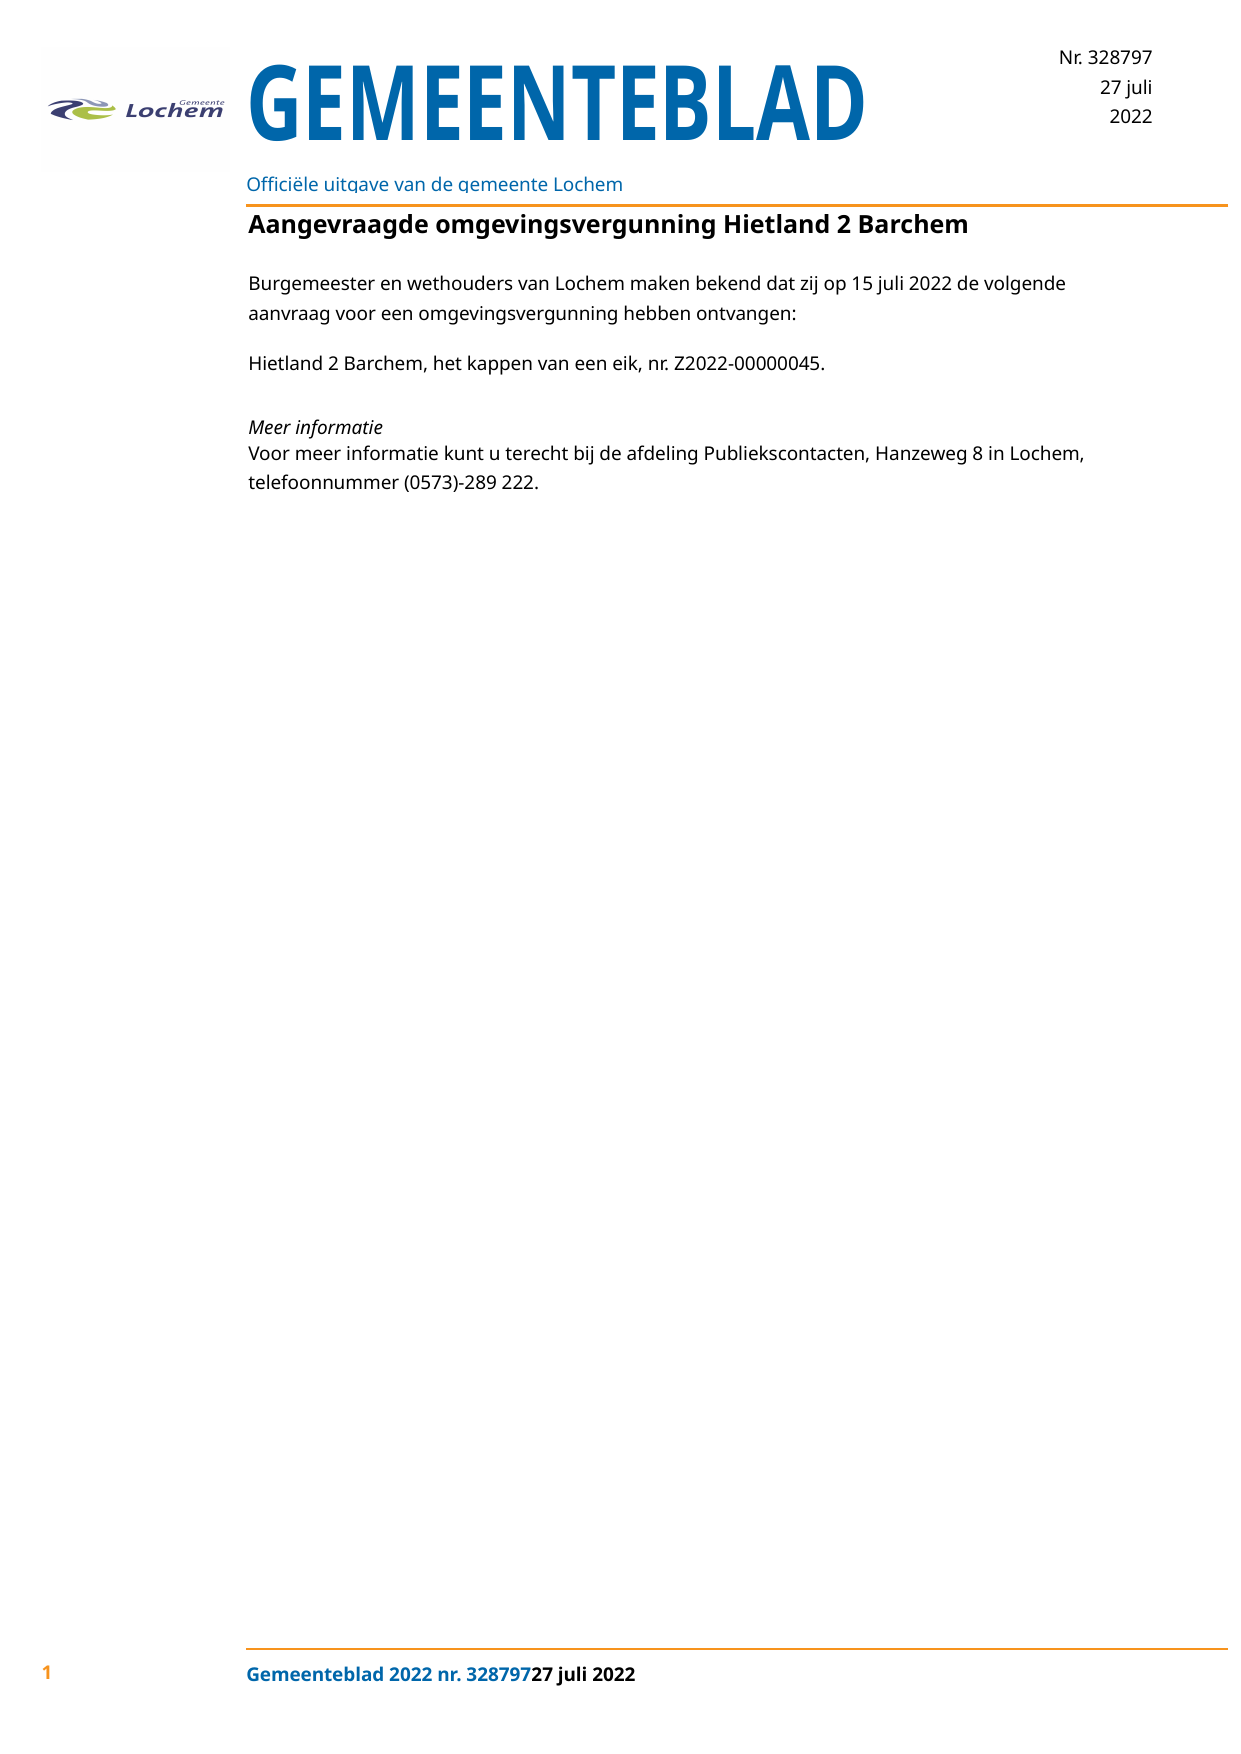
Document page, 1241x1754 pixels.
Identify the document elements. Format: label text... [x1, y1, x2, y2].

text Meer informatie [248, 414, 1152, 440]
text Hietland 2 Barchem, het kappen van een eik, nr. Z2022-00000045. [248, 350, 1152, 376]
text Voor meer informatie kunt u terecht bij de afdeling Publiekscontacten, Hanzeweg 8 in Lochem, telefoonnummer (0573)-289 222. [248, 440, 1152, 495]
picture [41, 47, 231, 172]
text Aangevraagde omgevingsvergunning Hietland 2 Barchem [248, 207, 1152, 241]
text Burgemeester en wethouders van Lochem maken bekend dat zij op 15 juli 2022 de volgende aanvraag voor een omgevingsvergunning hebben ontvangen: [248, 270, 1152, 326]
